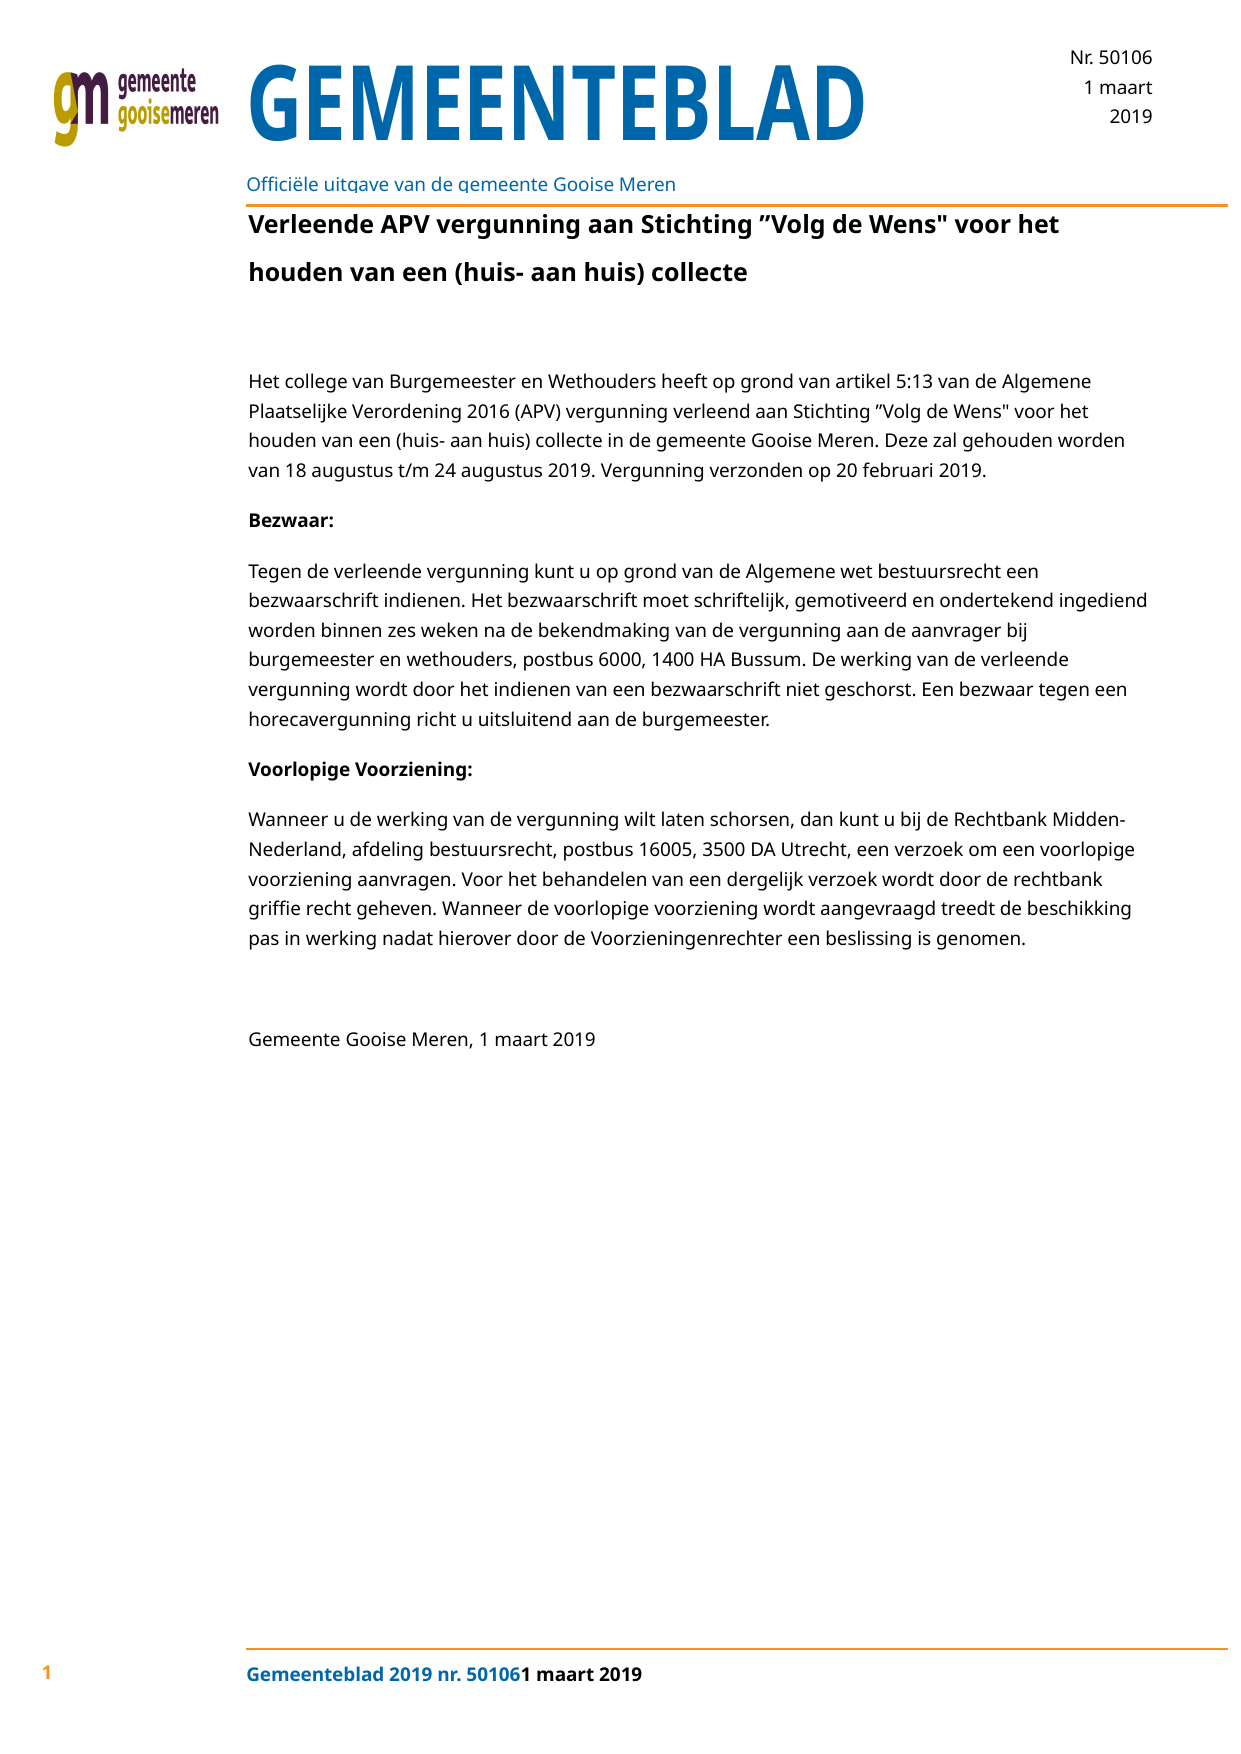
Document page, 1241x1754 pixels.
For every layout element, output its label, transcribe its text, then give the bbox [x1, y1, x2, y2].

text Het college van Burgemeester en Wethouders heeft op grond van artikel 5:13 van de Algemene Plaatselijke Verordening 2016 (APV) vergunning verleend aan Stichting ”Volg de Wens" voor het houden van een (huis- aan huis) collecte in de gemeente Gooise Meren. Deze zal gehouden worden van 18 augustus t/m 24 augustus 2019. Vergunning verzonden op 20 februari 2019. [248, 368, 1152, 483]
text Tegen de verleende vergunning kunt u op grond van de Algemene wet bestuursrecht een bezwaarschrift indienen. Het bezwaarschrift moet schriftelijk, gemotiveerd en ondertekend ingediend worden binnen zes weken na de bekendmaking van de vergunning aan de aanvrager bij burgemeester en wethouders, postbus 6000, 1400 HA Bussum. De werking van de verleende vergunning wordt door het indienen van een bezwaarschrift niet geschorst. Een bezwaar tegen een horecavergunning richt u uitsluitend aan de burgemeester. [248, 558, 1152, 732]
text Bezwaar: [248, 507, 1152, 533]
picture [41, 47, 231, 172]
text Voorlopige Voorziening: [248, 756, 1152, 782]
text Wanneer u de werking van de vergunning wilt laten schorsen, dan kunt u bij de Rechtbank Midden-Nederland, afdeling bestuursrecht, postbus 16005, 3500 DA Utrecht, een verzoek om een voorlopige voorziening aanvragen. Voor het behandelen van een dergelijk verzoek wordt door de rechtbank griffie recht geheven. Wanneer de voorlopige voorziening wordt aangevraagd treedt de beschikking pas in werking nadat hierover door de Voorzieningenrechter een beslissing is genomen. [248, 807, 1152, 951]
text Verleende APV vergunning aan Stichting ”Volg de Wens" voor het houden van een (huis- aan huis) collecte [248, 207, 1152, 288]
text Gemeente Gooise Meren, 1 maart 2019 [248, 1026, 1152, 1052]
